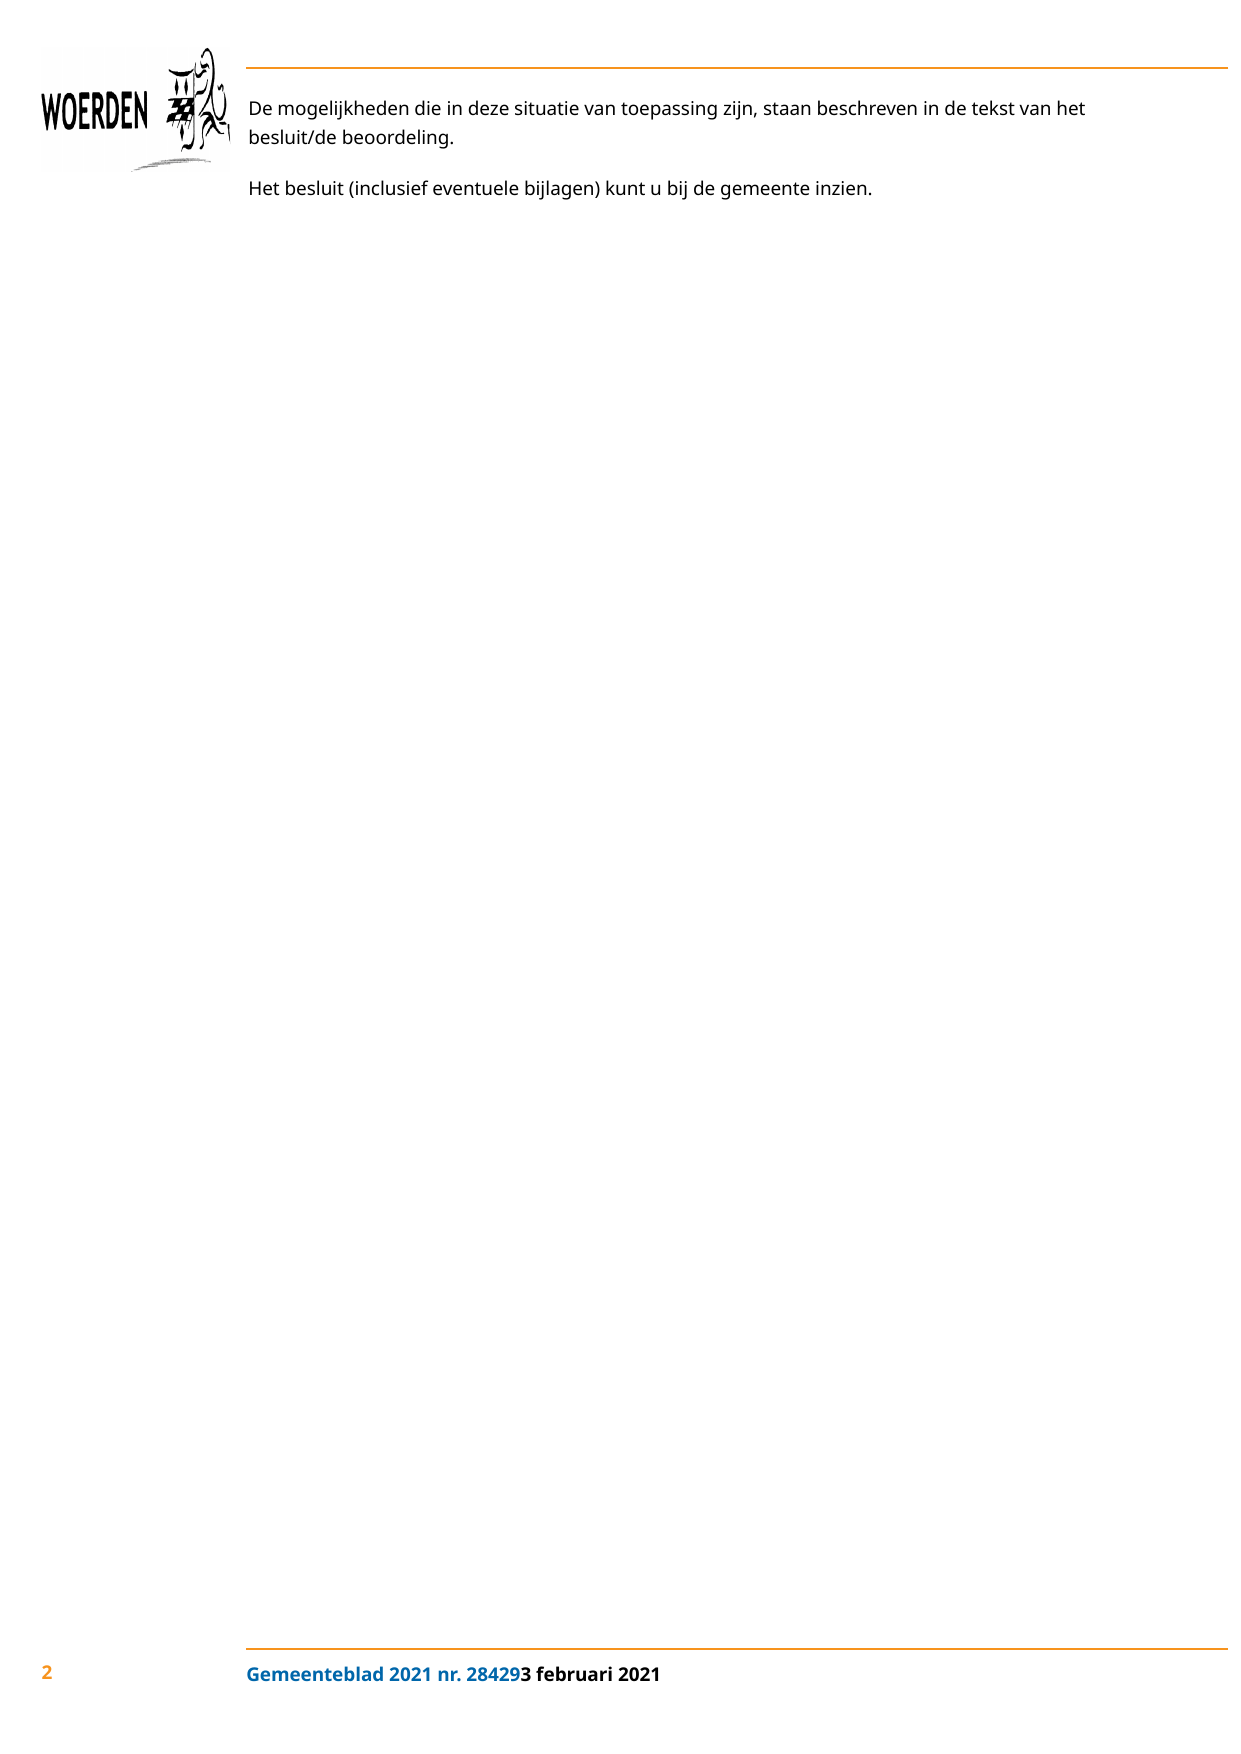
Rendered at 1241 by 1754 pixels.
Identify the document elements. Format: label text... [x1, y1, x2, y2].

text De mogelijkheden die in deze situatie van toepassing zijn, staan beschreven in de tekst van het besluit/de beoordeling. [248, 95, 1152, 150]
text Het besluit (inclusief eventuele bijlagen) kunt u bij de gemeente inzien. [248, 175, 1152, 201]
picture [41, 47, 231, 172]
